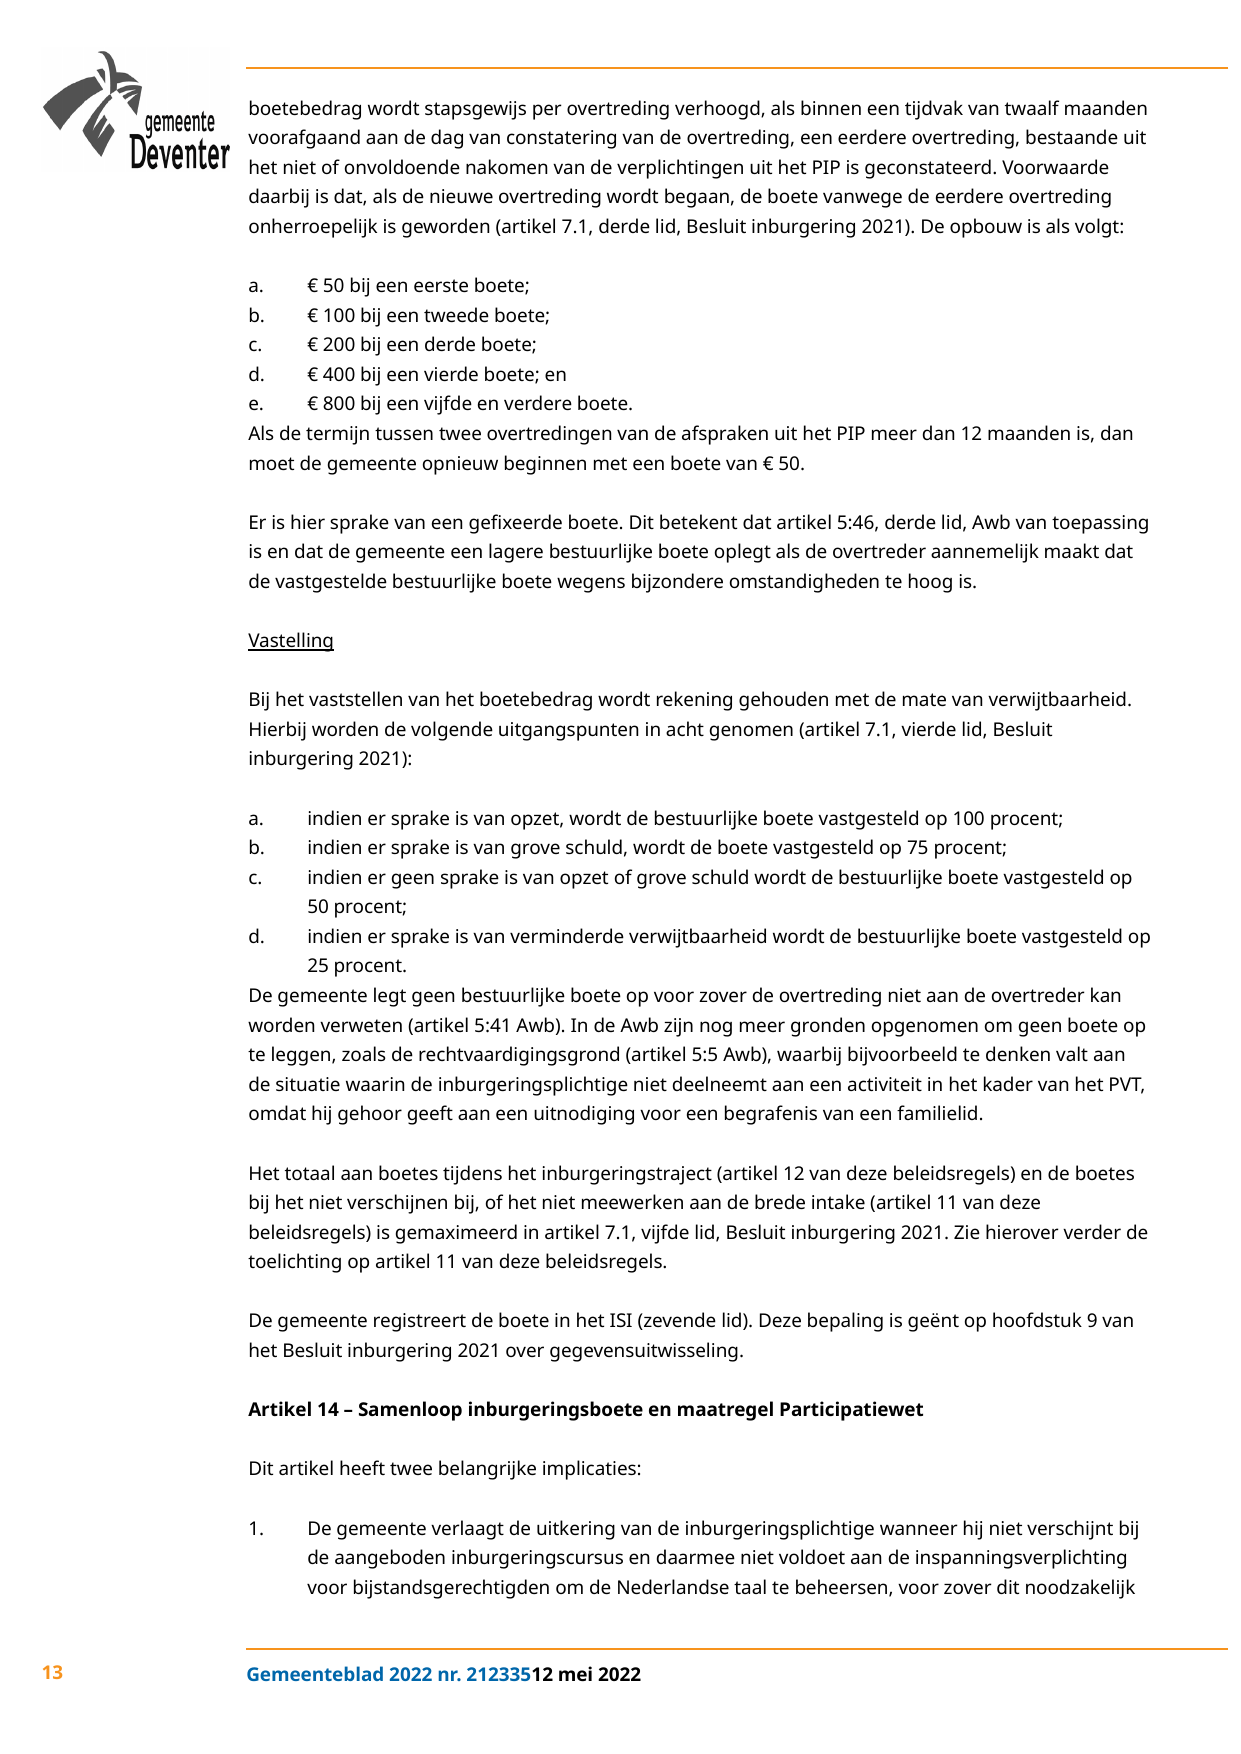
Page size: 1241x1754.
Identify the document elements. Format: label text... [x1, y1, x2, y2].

list indien er sprake is van verminderde verwijtbaarheid wordt de bestuurlijke boete vastgesteld op 25 procent. [248, 923, 1152, 978]
text Bij het vaststellen van het boetebedrag wordt rekening gehouden met de mate van verwijtbaarheid. Hierbij worden de volgende uitgangspunten in acht genomen (artikel 7.1, vierde lid, Besluit inburgering 2021): [248, 686, 1152, 771]
text De gemeente registreert de boete in het ISI (zevende lid). Deze bepaling is geënt op hoofdstuk 9 van het Besluit inburgering 2021 over gegevensuitwisseling. [248, 1308, 1152, 1363]
text Als de termijn tussen twee overtredingen van de afspraken uit het PIP meer dan 12 maanden is, dan moet de gemeente opnieuw beginnen met een boete van € 50. [248, 420, 1152, 476]
list indien er sprake is van grove schuld, wordt de boete vastgesteld op 75 procent; [248, 834, 1152, 860]
picture [41, 47, 231, 172]
text Het totaal aan boetes tijdens het inburgeringstraject (artikel 12 van deze beleidsregels) en de boetes bij het niet verschijnen bij, of het niet meewerken aan de brede intake (artikel 11 van deze beleidsregels) is gemaximeerd in artikel 7.1, vijfde lid, Besluit inburgering 2021. Zie hierover verder de toelichting op artikel 11 van deze beleidsregels. [248, 1160, 1152, 1274]
text boetebedrag wordt stapsgewijs per overtreding verhoogd, als binnen een tijdvak van twaalf maanden voorafgaand aan de dag van constatering van de overtreding, een eerdere overtreding, bestaande uit het niet of onvoldoende nakomen van de verplichtingen uit het PIP is geconstateerd. Voorwaarde daarbij is dat, als de nieuwe overtreding wordt begaan, de boete vanwege de eerdere overtreding onherroepelijk is geworden (artikel 7.1, derde lid, Besluit inburgering 2021). De opbouw is als volgt: [248, 95, 1152, 239]
text Artikel 14 – Samenloop inburgeringsboete en maatregel Participatiewet [248, 1396, 1152, 1422]
text Er is hier sprake van een gefixeerde boete. Dit betekent dat artikel 5:46, derde lid, Awb van toepassing is en dat de gemeente een lagere bestuurlijke boete oplegt als de overtreder aannemelijk maakt dat de vastgestelde bestuurlijke boete wegens bijzondere omstandigheden te hoog is. [248, 509, 1152, 594]
list € 800 bij een vijfde en verdere boete. [248, 391, 1152, 416]
list indien er sprake is van opzet, wordt de bestuurlijke boete vastgesteld op 100 procent; [248, 805, 1152, 831]
list € 400 bij een vierde boete; en [248, 361, 1152, 387]
text Vastelling [248, 627, 1152, 653]
text De gemeente legt geen bestuurlijke boete op voor zover de overtreding niet aan de overtreder kan worden verweten (artikel 5:41 Awb). In de Awb zijn nog meer gronden opgenomen om geen boete op te leggen, zoals de rechtvaardigingsgrond (artikel 5:5 Awb), waarbij bijvoorbeeld te denken valt aan de situatie waarin de inburgeringsplichtige niet deelneemt aan een activiteit in het kader van het PVT, omdat hij gehoor geeft aan een uitnodiging voor een begrafenis van een familielid. [248, 982, 1152, 1126]
text Dit artikel heeft twee belangrijke implicaties: [248, 1456, 1152, 1481]
list € 200 bij een derde boete; [248, 331, 1152, 357]
list € 100 bij een tweede boete; [248, 302, 1152, 328]
list € 50 bij een eerste boete; [248, 272, 1152, 298]
list De gemeente verlaagt de uitkering van de inburgeringsplichtige wanneer hij niet verschijnt bij de aangeboden inburgeringscursus en daarmee niet voldoet aan de inspanningsverplichting voor bijstandsgerechtigden om de Nederlandse taal te beheersen, voor zover dit noodzakelijk [248, 1515, 1152, 1600]
list indien er geen sprake is van opzet of grove schuld wordt de bestuurlijke boete vastgesteld op 50 procent; [248, 864, 1152, 919]
